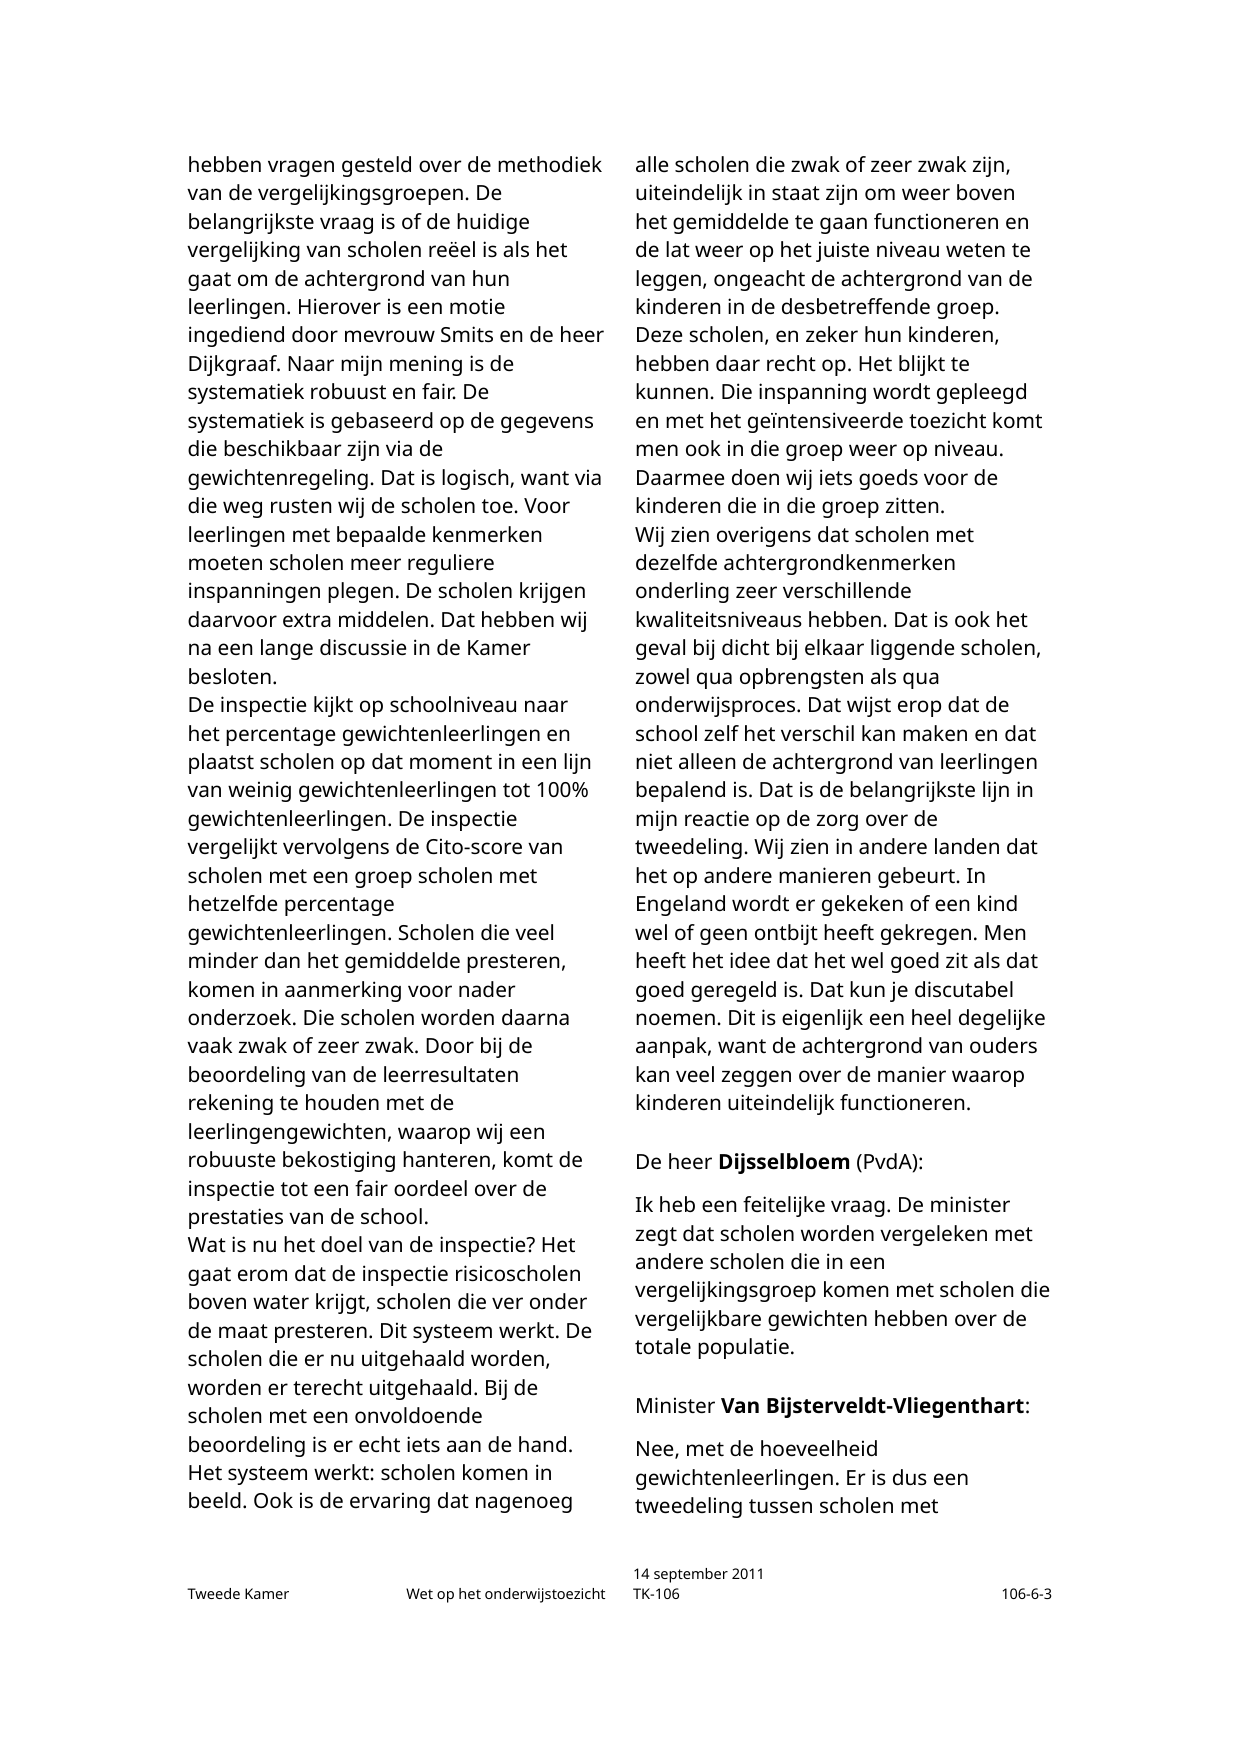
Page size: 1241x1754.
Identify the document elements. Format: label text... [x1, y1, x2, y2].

text hebben vragen gesteld over de methodiek van de vergelijkingsgroepen. De belangrijkste vraag is of de huidige vergelijking van scholen reëel is als het gaat om de achtergrond van hun leerlingen. Hierover is een motie ingediend door mevrouw Smits en de heer Dijkgraaf. Naar mijn mening is de systematiek robuust en fair. De systematiek is gebaseerd op de gegevens die beschikbaar zijn via de gewichtenregeling. Dat is logisch, want via die weg rusten wij de scholen toe. Voor leerlingen met bepaalde kenmerken moeten scholen meer reguliere inspanningen plegen. De scholen krijgen daarvoor extra middelen. Dat hebben wij na een lange discussie in de Kamer besloten. [187, 150, 605, 690]
text Wat is nu het doel van de inspectie? Het gaat erom dat de inspectie risicoscholen boven water krijgt, scholen die ver onder de maat presteren. Dit systeem werkt. De scholen die er nu uitgehaald worden, worden er terecht uitgehaald. Bij de scholen met een onvoldoende beoordeling is er echt iets aan de hand. Het systeem werkt: scholen komen in beeld. Ook is de ervaring dat nagenoeg [187, 1231, 605, 1515]
text Ik heb een feitelijke vraag. De minister zegt dat scholen worden vergeleken met andere scholen die in een vergelijkingsgroep komen met scholen die vergelijkbare gewichten hebben over de totale populatie. [635, 1190, 1053, 1361]
text Minister Van Bijsterveldt-Vliegenthart: [635, 1391, 1053, 1419]
text alle scholen die zwak of zeer zwak zijn, uiteindelijk in staat zijn om weer boven het gemiddelde te gaan functioneren en de lat weer op het juiste niveau weten te leggen, ongeacht de achtergrond van de kinderen in de desbetreffende groep. Deze scholen, en zeker hun kinderen, hebben daar recht op. Het blijkt te kunnen. Die inspanning wordt gepleegd en met het geïntensiveerde toezicht komt men ook in die groep weer op niveau. Daarmee doen wij iets goeds voor de kinderen die in die groep zitten. [635, 150, 1053, 520]
text Wij zien overigens dat scholen met dezelfde achtergrondkenmerken onderling zeer verschillende kwaliteitsniveaus hebben. Dat is ook het geval bij dicht bij elkaar liggende scholen, zowel qua opbrengsten als qua onderwijsproces. Dat wijst erop dat de school zelf het verschil kan maken en dat niet alleen de achtergrond van leerlingen bepalend is. Dat is de belangrijkste lijn in mijn reactie op de zorg over de tweedeling. Wij zien in andere landen dat het op andere manieren gebeurt. In Engeland wordt er gekeken of een kind wel of geen ontbijt heeft gekregen. Men heeft het idee dat het wel goed zit als dat goed geregeld is. Dat kun je discutabel noemen. Dit is eigenlijk een heel degelijke aanpak, want de achtergrond van ouders kan veel zeggen over de manier waarop kinderen uiteindelijk functioneren. [635, 520, 1053, 1117]
text De heer Dijsselbloem (PvdA): [635, 1147, 1053, 1175]
text De inspectie kijkt op schoolniveau naar het percentage gewichtenleerlingen en plaatst scholen op dat moment in een lijn van weinig gewichtenleerlingen tot 100% gewichtenleerlingen. De inspectie vergelijkt vervolgens de Cito-score van scholen met een groep scholen met hetzelfde percentage gewichtenleerlingen. Scholen die veel minder dan het gemiddelde presteren, komen in aanmerking voor nader onderzoek. Die scholen worden daarna vaak zwak of zeer zwak. Door bij de beoordeling van de leerresultaten rekening te houden met de leerlingengewichten, waarop wij een robuuste bekostiging hanteren, komt de inspectie tot een fair oordeel over de prestaties van de school. [187, 690, 605, 1231]
text Nee, met de hoeveelheid gewichtenleerlingen. Er is dus een tweedeling tussen scholen met [635, 1434, 1053, 1520]
